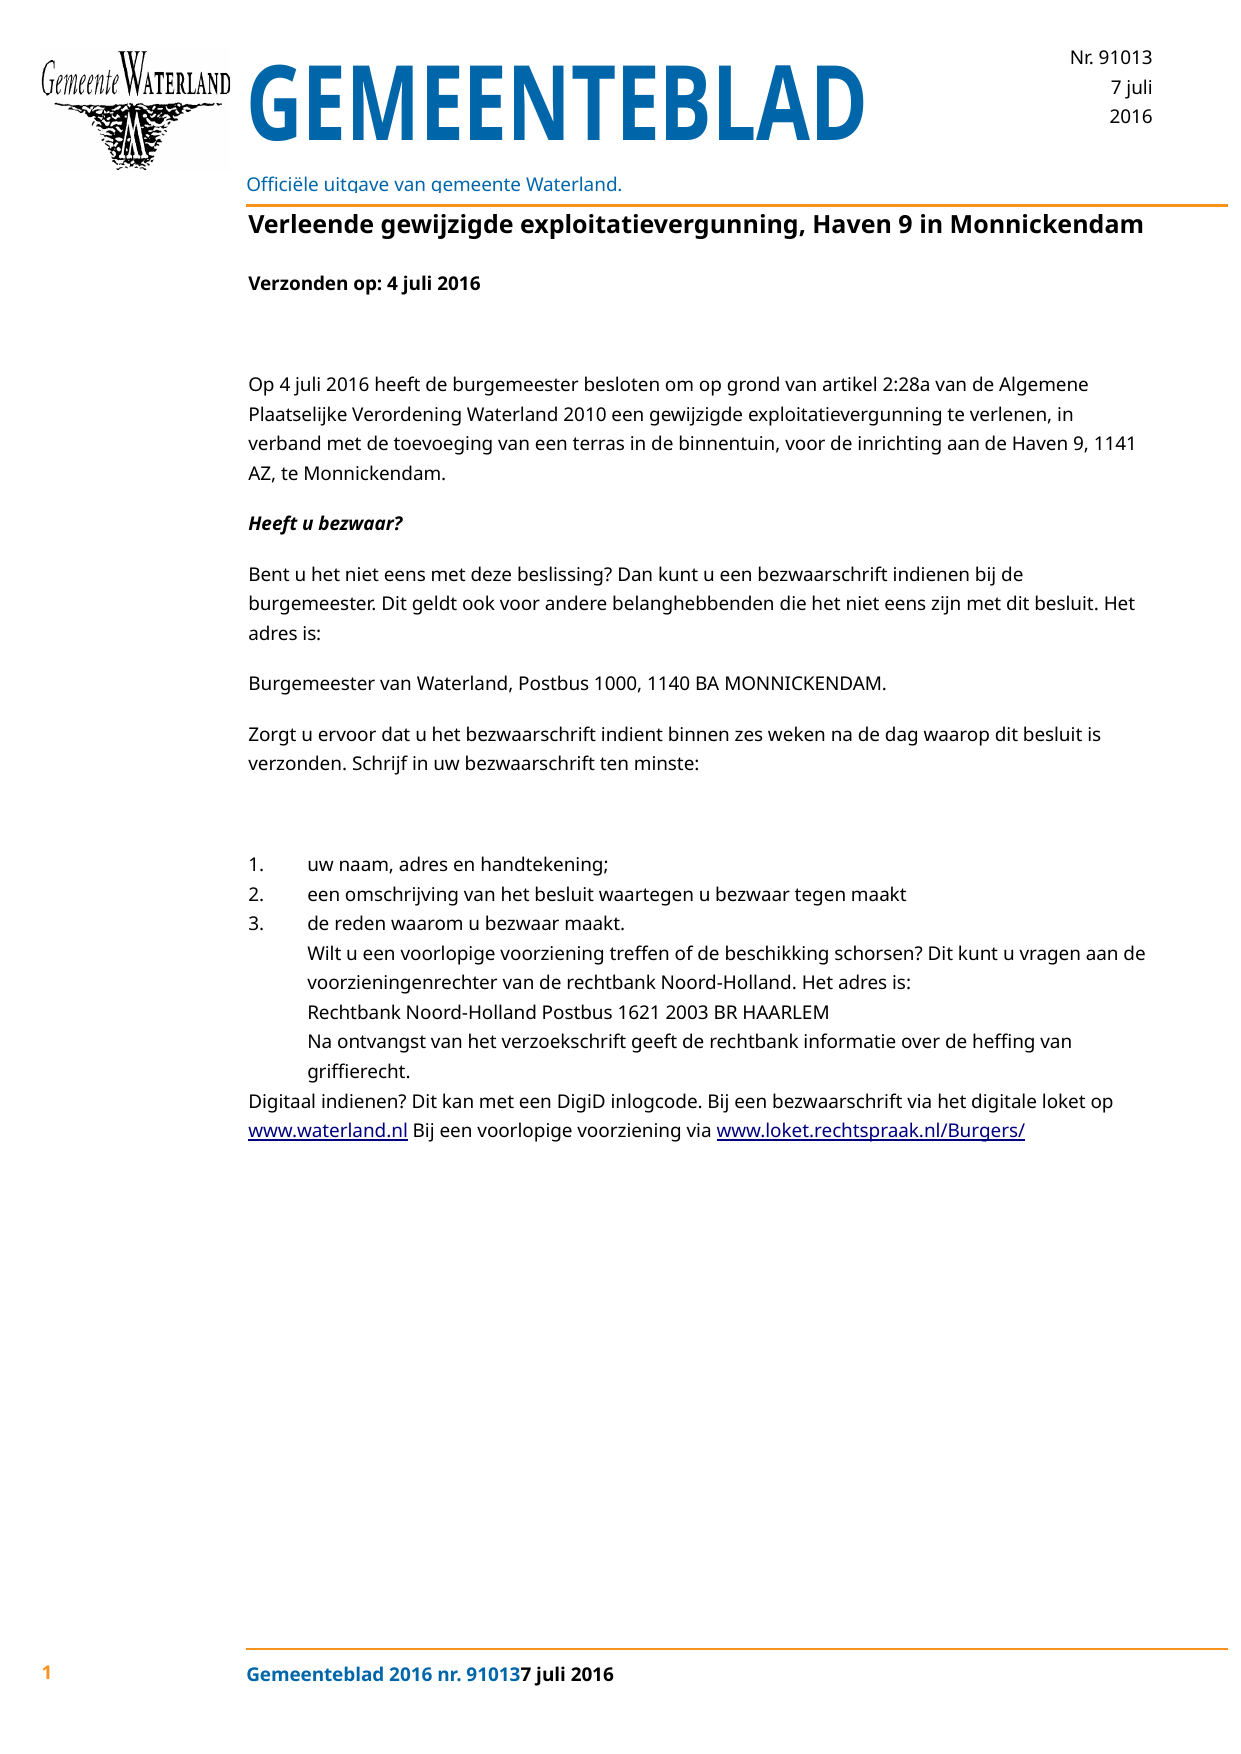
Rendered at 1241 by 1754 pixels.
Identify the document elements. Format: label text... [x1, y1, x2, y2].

text Burgemeester van Waterland, Postbus 1000, 1140 BA MONNICKENDAM. [248, 670, 1152, 696]
text Verzonden op: 4 juli 2016 [248, 270, 1152, 296]
list Wilt u een voorlopige voorziening treffen of de beschikking schorsen? Dit kunt u vragen aan de voorzieningenrechter van de rechtbank Noord-Holland. Het adres is: [248, 940, 1152, 995]
text Bent u het niet eens met deze beslissing? Dan kunt u een bezwaarschrift indienen bij de burgemeester. Dit geldt ook voor andere belanghebbenden die het niet eens zijn met dit besluit. Het adres is: [248, 561, 1152, 646]
picture [41, 47, 231, 172]
list Na ontvangst van het verzoekschrift geeft de rechtbank informatie over de heffing van griffierecht. [248, 1029, 1152, 1084]
list de reden waarom u bezwaar maakt. [248, 910, 1152, 936]
list een omschrijving van het besluit waartegen u bezwaar tegen maakt [248, 881, 1152, 906]
text Zorgt u ervoor dat u het bezwaarschrift indient binnen zes weken na de dag waarop dit besluit is verzonden. Schrijf in uw bezwaarschrift ten minste: [248, 721, 1152, 776]
text Verleende gewijzigde exploitatievergunning, Haven 9 in Monnickendam [248, 207, 1152, 241]
text Digitaal indienen? Dit kan met een DigiD inlogcode. Bij een bezwaarschrift via het digitale loket op www.waterland.nl Bij een voorlopige voorziening via www.loket.rechtspraak.nl/Burgers/ [248, 1088, 1152, 1143]
list uw naam, adres en handtekening; [248, 851, 1152, 877]
list Rechtbank Noord-Holland Postbus 1621 2003 BR HAARLEM [248, 999, 1152, 1025]
text Op 4 juli 2016 heeft de burgemeester besloten om op grond van artikel 2:28a van de Algemene Plaatselijke Verordening Waterland 2010 een gewijzigde exploitatievergunning te verlenen, in verband met de toevoeging van een terras in de binnentuin, voor de inrichting aan de Haven 9, 1141 AZ, te Monnickendam. [248, 371, 1152, 486]
text Heeft u bezwaar? [248, 510, 1152, 536]
